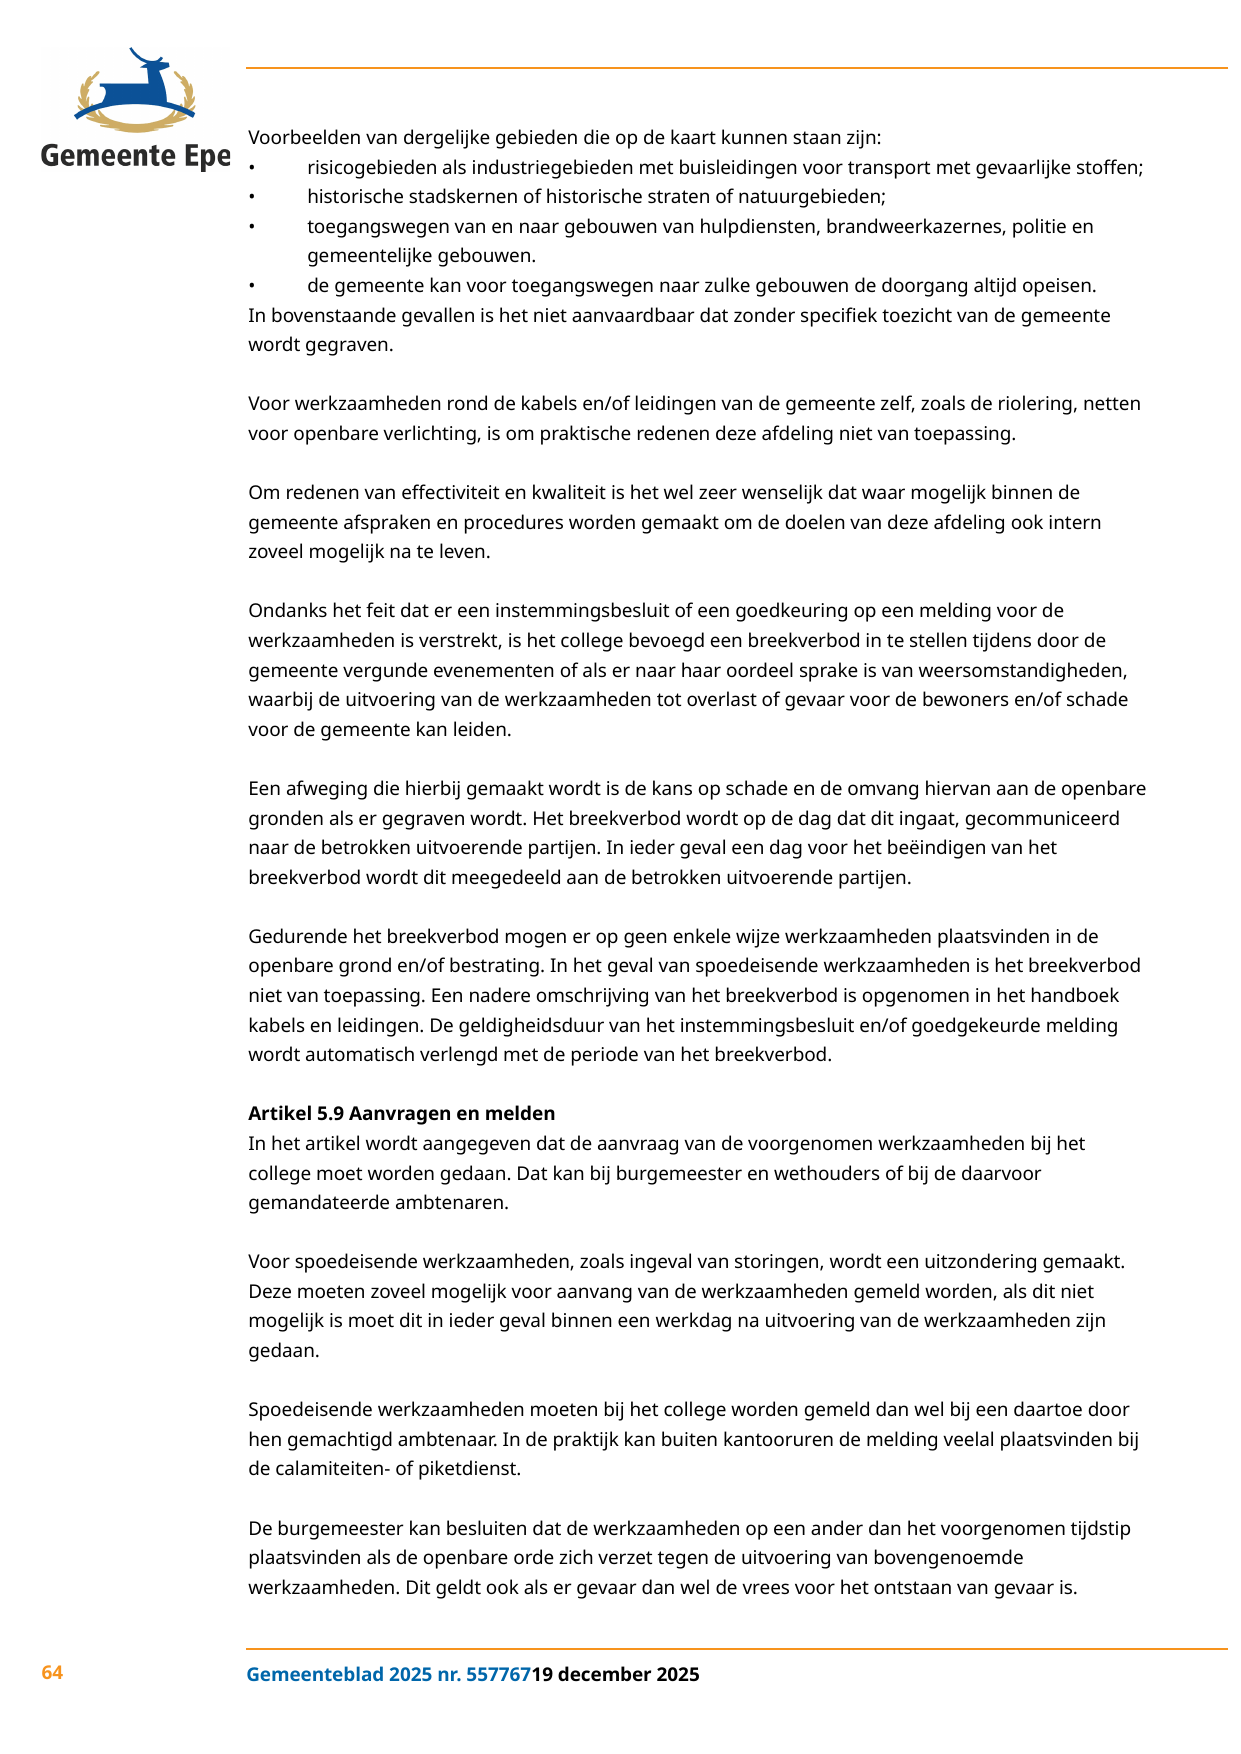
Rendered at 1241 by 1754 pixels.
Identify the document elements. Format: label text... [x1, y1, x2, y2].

text Artikel 5.9 Aanvragen en melden [248, 1101, 1152, 1126]
list toegangswegen van en naar gebouwen van hulpdiensten, brandweerkazernes, politie en gemeentelijke gebouwen. [248, 213, 1152, 268]
text Spoedeisende werkzaamheden moeten bij het college worden gemeld dan wel bij een daartoe door hen gemachtigd ambtenaar. In de praktijk kan buiten kantooruren de melding veelal plaatsvinden bij de calamiteiten- of piketdienst. [248, 1396, 1152, 1481]
text De burgemeester kan besluiten dat de werkzaamheden op een ander dan het voorgenomen tijdstip plaatsvinden als de openbare orde zich verzet tegen de uitvoering van bovengenoemde werkzaamheden. Dit geldt ook als er gevaar dan wel de vrees voor het ontstaan van gevaar is. [248, 1515, 1152, 1600]
text Voor spoedeisende werkzaamheden, zoals ingeval van storingen, wordt een uitzondering gemaakt. Deze moeten zoveel mogelijk voor aanvang van de werkzaamheden gemeld worden, als dit niet mogelijk is moet dit in ieder geval binnen een werkdag na uitvoering van de werkzaamheden zijn gedaan. [248, 1248, 1152, 1363]
list risicogebieden als industriegebieden met buisleidingen voor transport met gevaarlijke stoffen; [248, 154, 1152, 180]
text Een afweging die hierbij gemaakt wordt is de kans op schade en de omvang hiervan aan de openbare gronden als er gegraven wordt. Het breekverbod wordt op de dag dat dit ingaat, gecommuniceerd naar de betrokken uitvoerende partijen. In ieder geval een dag voor het beëindigen van het breekverbod wordt dit meegedeeld aan de betrokken uitvoerende partijen. [248, 775, 1152, 890]
picture [41, 47, 231, 172]
text Om redenen van effectiviteit en kwaliteit is het wel zeer wenselijk dat waar mogelijk binnen de gemeente afspraken en procedures worden gemaakt om de doelen van deze afdeling ook intern zoveel mogelijk na te leven. [248, 479, 1152, 564]
text Ondanks het feit dat er een instemmingsbesluit of een goedkeuring op een melding voor de werkzaamheden is verstrekt, is het college bevoegd een breekverbod in te stellen tijdens door de gemeente vergunde evenementen of als er naar haar oordeel sprake is van weersomstandigheden, waarbij de uitvoering van de werkzaamheden tot overlast of gevaar voor de bewoners en/of schade voor de gemeente kan leiden. [248, 598, 1152, 742]
text In bovenstaande gevallen is het niet aanvaardbaar dat zonder specifiek toezicht van de gemeente wordt gegraven. [248, 302, 1152, 357]
list historische stadskernen of historische straten of natuurgebieden; [248, 183, 1152, 209]
text Voorbeelden van dergelijke gebieden die op de kaart kunnen staan zijn: [248, 124, 1152, 150]
text In het artikel wordt aangegeven dat de aanvraag van de voorgenomen werkzaamheden bij het college moet worden gedaan. Dat kan bij burgemeester en wethouders of bij de daarvoor gemandateerde ambtenaren. [248, 1130, 1152, 1215]
text Gedurende het breekverbod mogen er op geen enkele wijze werkzaamheden plaatsvinden in de openbare grond en/of bestrating. In het geval van spoedeisende werkzaamheden is het breekverbod niet van toepassing. Een nadere omschrijving van het breekverbod is opgenomen in het handboek kabels en leidingen. De geldigheidsduur van het instemmingsbesluit en/of goedgekeurde melding wordt automatisch verlengd met de periode van het breekverbod. [248, 923, 1152, 1067]
list de gemeente kan voor toegangswegen naar zulke gebouwen de doorgang altijd opeisen. [248, 272, 1152, 298]
text Voor werkzaamheden rond de kabels en/of leidingen van de gemeente zelf, zoals de riolering, netten voor openbare verlichting, is om praktische redenen deze afdeling niet van toepassing. [248, 391, 1152, 446]
